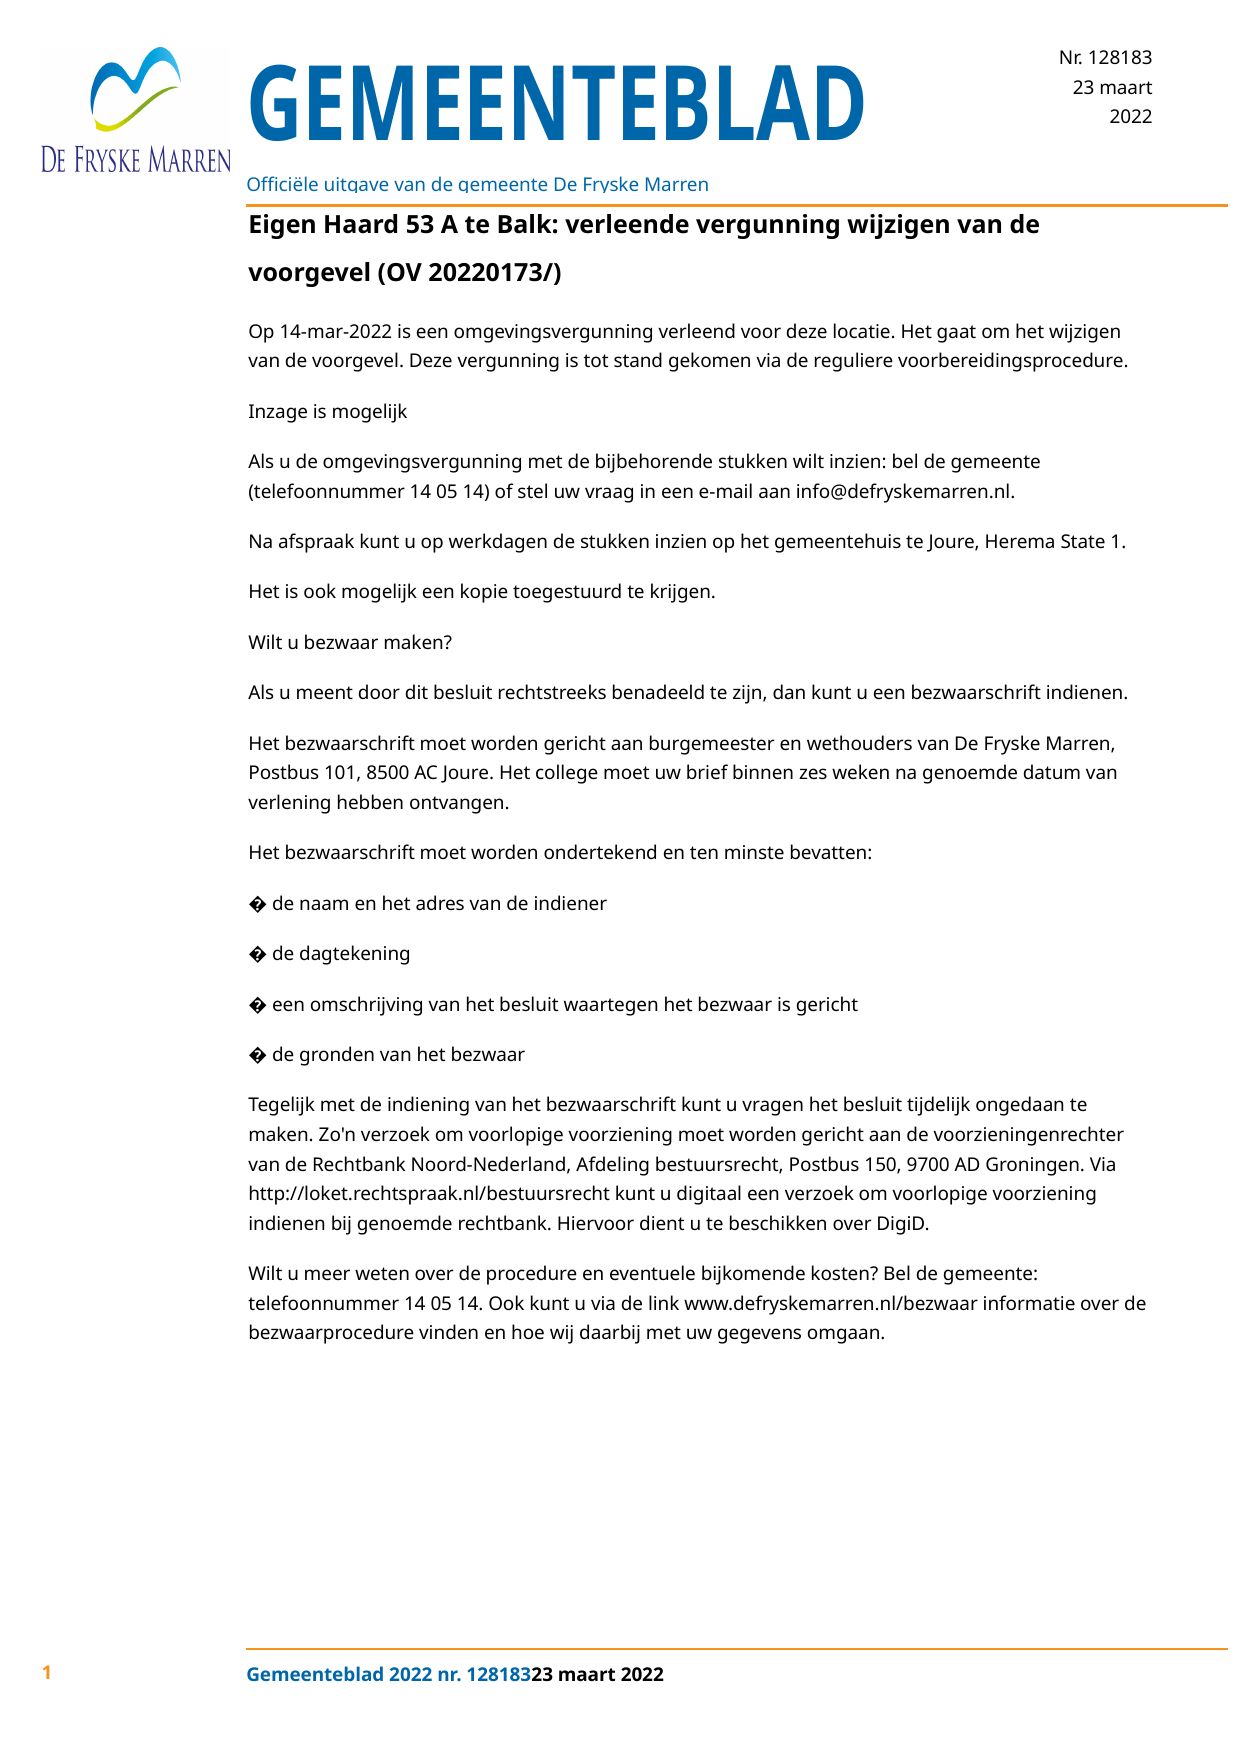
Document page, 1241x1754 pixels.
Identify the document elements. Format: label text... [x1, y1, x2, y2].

text Na afspraak kunt u op werkdagen de stukken inzien op het gemeentehuis te Joure, Herema State 1. [248, 528, 1152, 554]
text Als u meent door dit besluit rechtstreeks benadeeld te zijn, dan kunt u een bezwaarschrift indienen. [248, 679, 1152, 705]
picture [41, 47, 231, 172]
text Als u de omgevingsvergunning met de bijbehorende stukken wilt inzien: bel de gemeente (telefoonnummer 14 05 14) of stel uw vraag in een e-mail aan info@defryskemarren.nl. [248, 448, 1152, 504]
text Wilt u bezwaar maken? [248, 629, 1152, 655]
text � de naam en het adres van de indiener [248, 890, 1152, 916]
text Het bezwaarschrift moet worden gericht aan burgemeester en wethouders van De Fryske Marren, Postbus 101, 8500 AC Joure. Het college moet uw brief binnen zes weken na genoemde datum van verlening hebben ontvangen. [248, 730, 1152, 815]
text Op 14-mar-2022 is een omgevingsvergunning verleend voor deze locatie. Het gaat om het wijzigen van de voorgevel. Deze vergunning is tot stand gekomen via de reguliere voorbereidingsprocedure. [248, 318, 1152, 373]
text Inzage is mogelijk [248, 398, 1152, 424]
text Tegelijk met de indiening van het bezwaarschrift kunt u vragen het besluit tijdelijk ongedaan te maken. Zo'n verzoek om voorlopige voorziening moet worden gericht aan de voorzieningenrechter van de Rechtbank Noord-Nederland, Afdeling bestuursrecht, Postbus 150, 9700 AD Groningen. Via http://loket.rechtspraak.nl/bestuursrecht kunt u digitaal een verzoek om voorlopige voorziening indienen bij genoemde rechtbank. Hiervoor dient u te beschikken over DigiD. [248, 1092, 1152, 1236]
text Het bezwaarschrift moet worden ondertekend en ten minste bevatten: [248, 839, 1152, 865]
text Eigen Haard 53 A te Balk: verleende vergunning wijzigen van de voorgevel (OV 20220173/) [248, 207, 1152, 288]
text � een omschrijving van het besluit waartegen het bezwaar is gericht [248, 991, 1152, 1017]
text � de dagtekening [248, 940, 1152, 966]
text Het is ook mogelijk een kopie toegestuurd te krijgen. [248, 579, 1152, 604]
text Wilt u meer weten over de procedure en eventuele bijkomende kosten? Bel de gemeente: telefoonnummer 14 05 14. Ook kunt u via de link www.defryskemarren.nl/bezwaar informatie over de bezwaarprocedure vinden en hoe wij daarbij met uw gegevens omgaan. [248, 1260, 1152, 1345]
text � de gronden van het bezwaar [248, 1041, 1152, 1067]
